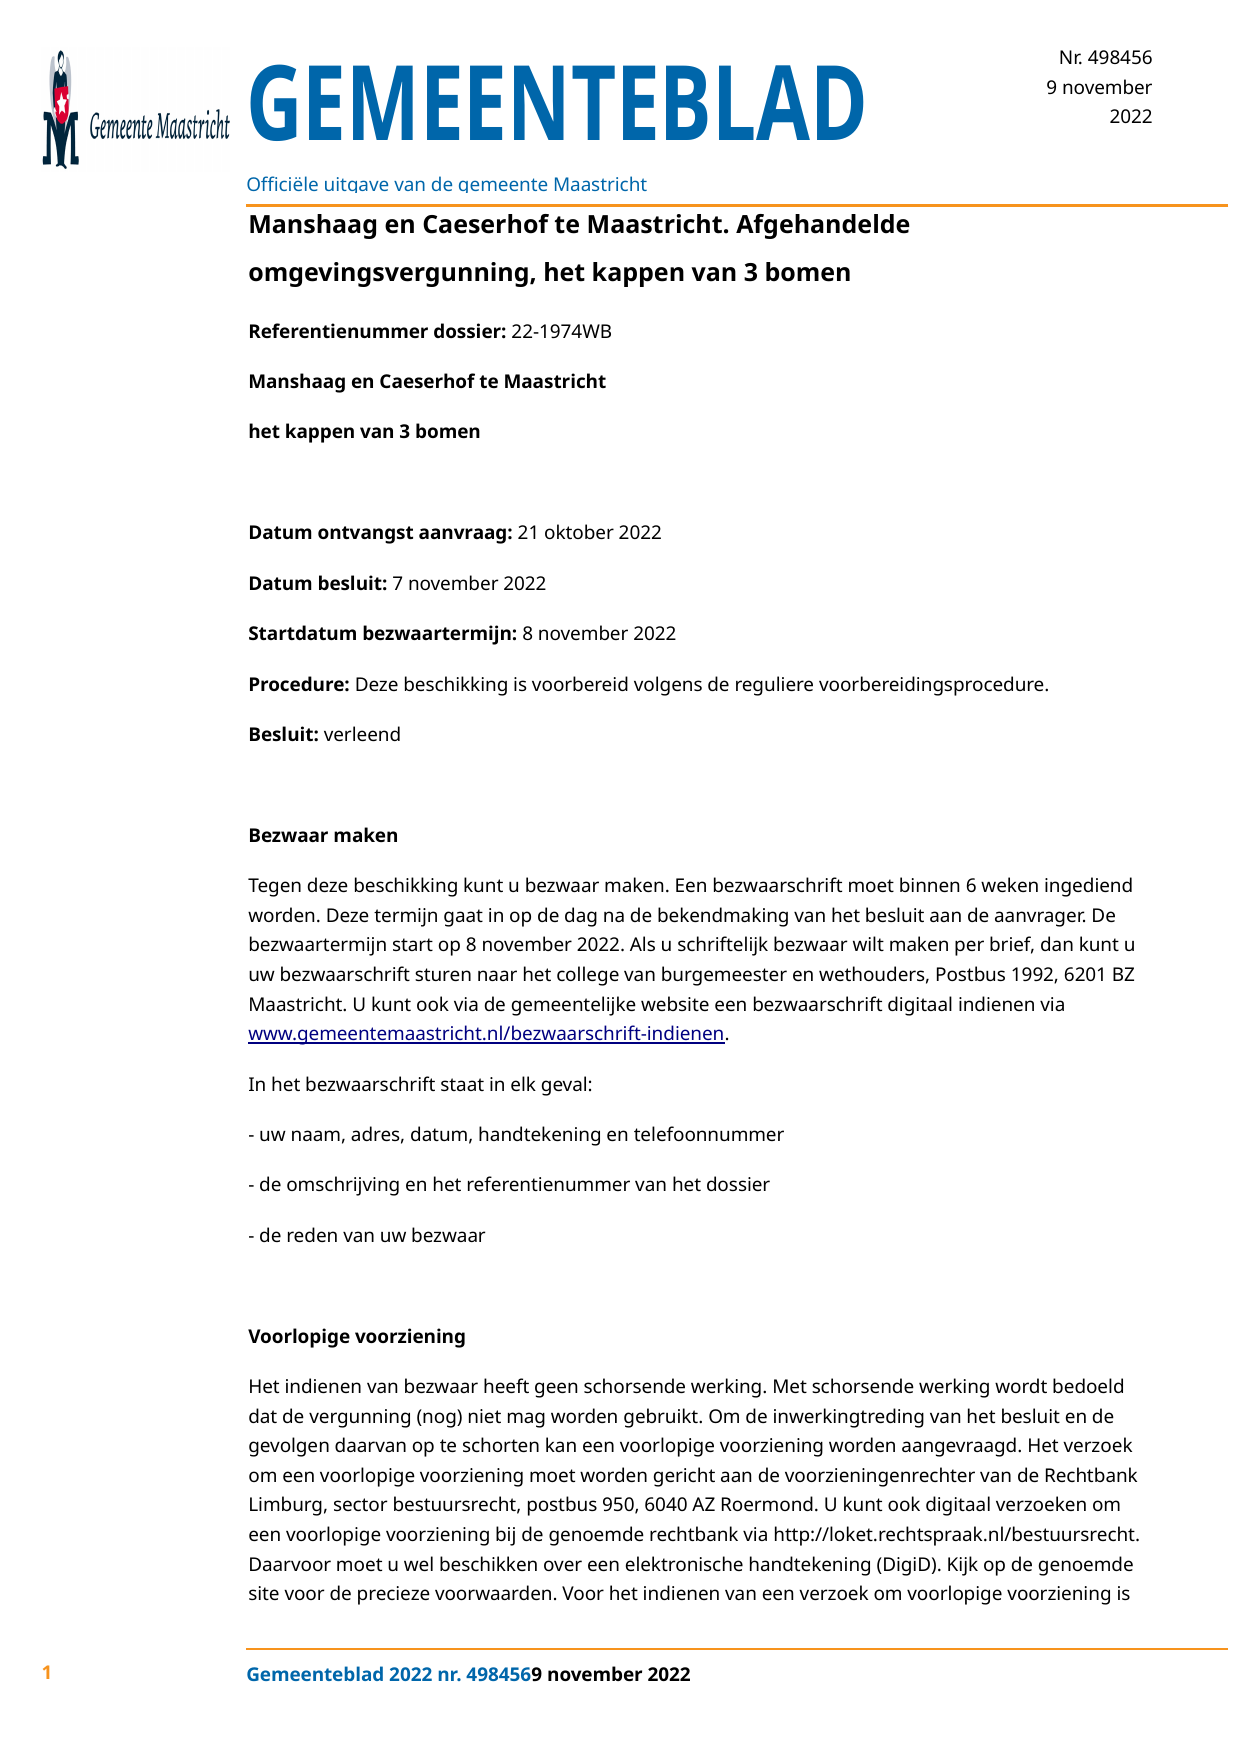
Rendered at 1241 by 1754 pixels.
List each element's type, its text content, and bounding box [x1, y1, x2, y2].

text Tegen deze beschikking kunt u bezwaar maken. Een bezwaarschrift moet binnen 6 weken ingediend worden. Deze termijn gaat in op de dag na de bekendmaking van het besluit aan de aanvrager. De bezwaartermijn start op 8 november 2022. Als u schriftelijk bezwaar wilt maken per brief, dan kunt u uw bezwaarschrift sturen naar het college van burgemeester en wethouders, Postbus 1992, 6201 BZ Maastricht. U kunt ook via de gemeentelijke website een bezwaarschrift digitaal indienen via www.gemeentemaastricht.nl/bezwaarschrift-indienen. [248, 872, 1152, 1046]
text Besluit: verleend [248, 721, 1152, 747]
text Procedure: Deze beschikking is voorbereid volgens de reguliere voorbereidingsprocedure. [248, 671, 1152, 697]
text Voorlopige voorziening [248, 1323, 1152, 1349]
text Bezwaar maken [248, 822, 1152, 848]
text In het bezwaarschrift staat in elk geval: [248, 1071, 1152, 1097]
text Startdatum bezwaartermijn: 8 november 2022 [248, 620, 1152, 646]
text Datum besluit: 7 november 2022 [248, 570, 1152, 596]
text - de omschrijving en het referentienummer van het dossier [248, 1172, 1152, 1197]
text Manshaag en Caeserhof te Maastricht. Afgehandelde omgevingsvergunning, het kappen van 3 bomen [248, 207, 1152, 288]
text - de reden van uw bezwaar [248, 1222, 1152, 1248]
text Manshaag en Caeserhof te Maastricht [248, 368, 1152, 394]
text Referentienummer dossier: 22-1974WB [248, 318, 1152, 344]
text - uw naam, adres, datum, handtekening en telefoonnummer [248, 1121, 1152, 1147]
text het kappen van 3 bomen [248, 419, 1152, 444]
text Datum ontvangst aanvraag: 21 oktober 2022 [248, 519, 1152, 545]
text Het indienen van bezwaar heeft geen schorsende werking. Met schorsende werking wordt bedoeld dat de vergunning (nog) niet mag worden gebruikt. Om de inwerkingtreding van het besluit en de gevolgen daarvan op te schorten kan een voorlopige voorziening worden aangevraagd. Het verzoek om een voorlopige voorziening moet worden gericht aan de voorzieningenrechter van de Rechtbank Limburg, sector bestuursrecht, postbus 950, 6040 AZ Roermond. U kunt ook digitaal verzoeken om een voorlopige voorziening bij de genoemde rechtbank via http://loket.rechtspraak.nl/bestuursrecht. Daarvoor moet u wel beschikken over een elektronische handtekening (DigiD). Kijk op de genoemde site voor de precieze voorwaarden. Voor het indienen van een verzoek om voorlopige voorziening is [248, 1373, 1152, 1606]
picture [41, 47, 231, 172]
